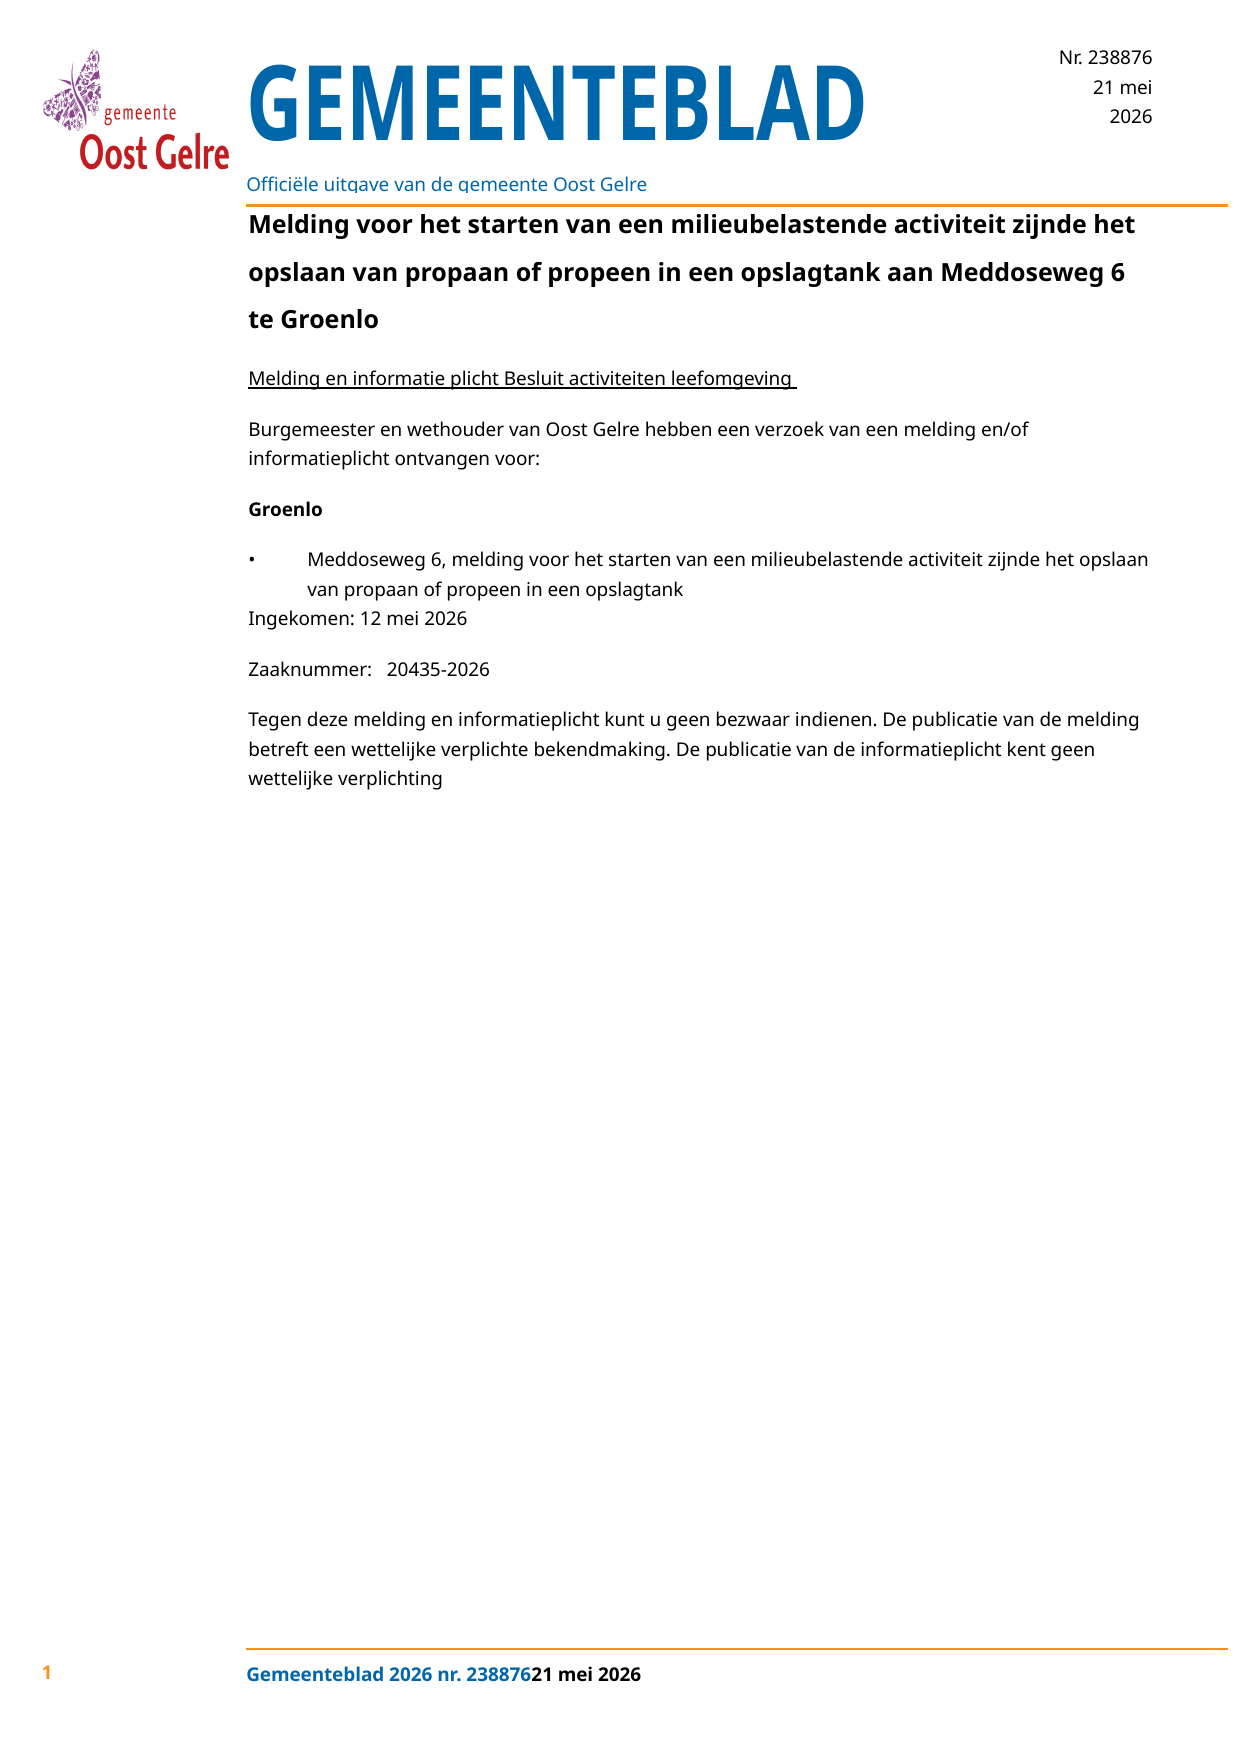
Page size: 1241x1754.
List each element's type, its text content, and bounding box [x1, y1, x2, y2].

text Melding voor het starten van een milieubelastende activiteit zijnde het opslaan van propaan of propeen in een opslagtank aan Meddoseweg 6 te Groenlo [248, 207, 1152, 336]
text Burgemeester en wethouder van Oost Gelre hebben een verzoek van een melding en/of informatieplicht ontvangen voor: [248, 416, 1152, 471]
text Ingekomen: 12 mei 2026 [248, 606, 1152, 631]
picture [41, 47, 231, 172]
text Melding en informatie plicht Besluit activiteiten leefomgeving [248, 366, 1152, 391]
list Meddoseweg 6, melding voor het starten van een milieubelastende activiteit zijnde het opslaan van propaan of propeen in een opslagtank [248, 546, 1152, 602]
text Groenlo [248, 496, 1152, 522]
text Tegen deze melding en informatieplicht kunt u geen bezwaar indienen. De publicatie van de melding betreft een wettelijke verplichte bekendmaking. De publicatie van de informatieplicht kent geen wettelijke verplichting [248, 706, 1152, 791]
text Zaaknummer: 20435-2026 [248, 656, 1152, 682]
